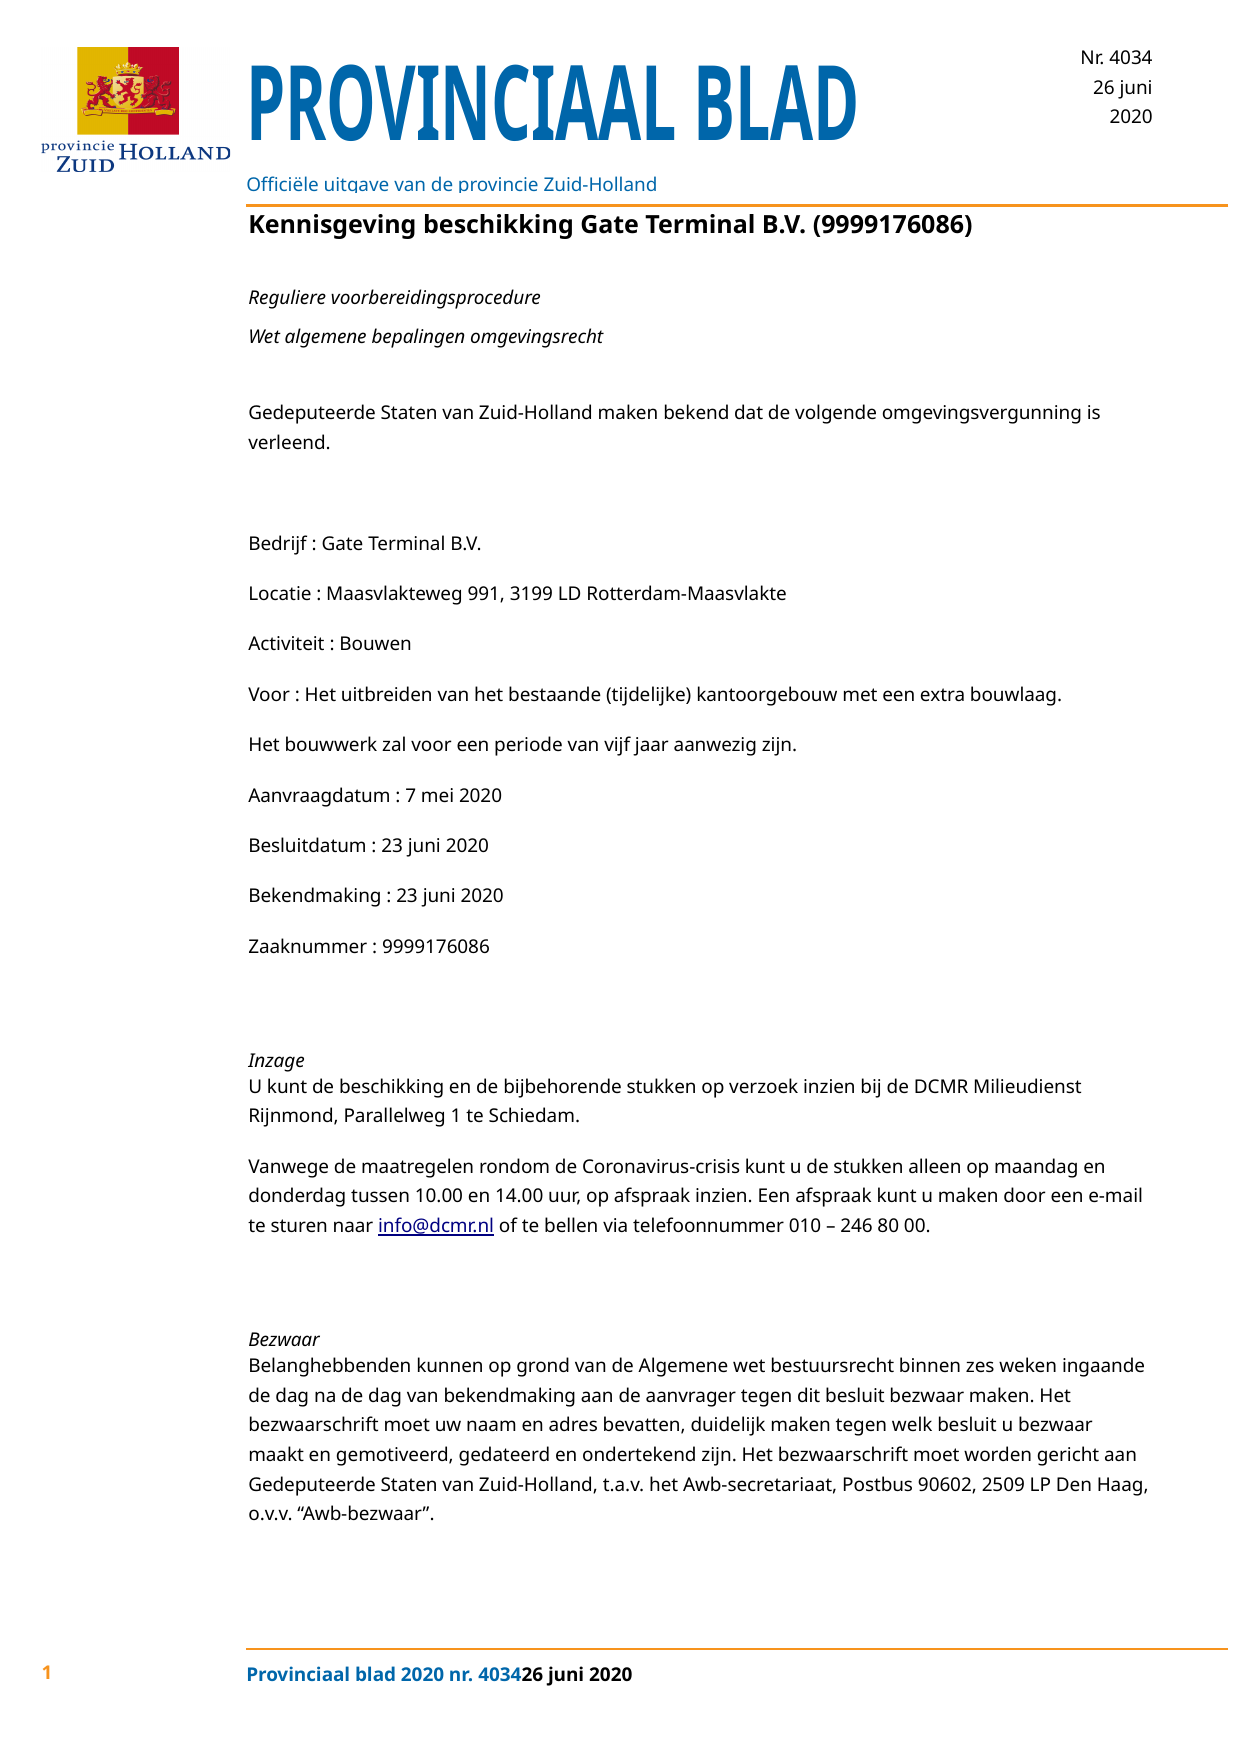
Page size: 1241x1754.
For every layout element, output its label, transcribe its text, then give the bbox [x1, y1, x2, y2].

text Locatie : Maasvlakteweg 991, 3199 LD Rotterdam-Maasvlakte [248, 580, 1152, 606]
text Bekendmaking : 23 juni 2020 [248, 883, 1152, 908]
text Bezwaar [248, 1327, 1152, 1352]
text Inzage [248, 1047, 1152, 1073]
text Belanghebbenden kunnen op grond van de Algemene wet bestuursrecht binnen zes weken ingaande de dag na de dag van bekendmaking aan de aanvrager tegen dit besluit bezwaar maken. Het bezwaarschrift moet uw naam en adres bevatten, duidelijk maken tegen welk besluit u bezwaar maakt en gemotiveerd, gedateerd en ondertekend zijn. Het bezwaarschrift moet worden gericht aan Gedeputeerde Staten van Zuid-Holland, t.a.v. het Awb-secretariaat, Postbus 90602, 2509 LP Den Haag, o.v.v. “Awb-bezwaar”. [248, 1352, 1152, 1526]
picture [41, 47, 231, 172]
text Wet algemene bepalingen omgevingsrecht [248, 323, 1152, 349]
text Zaaknummer : 9999176086 [248, 933, 1152, 959]
text U kunt de beschikking en de bijbehorende stukken op verzoek inzien bij de DCMR Milieudienst Rijnmond, Parallelweg 1 te Schiedam. [248, 1073, 1152, 1128]
text Gedeputeerde Staten van Zuid-Holland maken bekend dat de volgende omgevingsvergunning is verleend. [248, 399, 1152, 454]
text Kennisgeving beschikking Gate Terminal B.V. (9999176086) [248, 207, 1152, 241]
text Reguliere voorbereidingsprocedure [248, 284, 1152, 309]
text Besluitdatum : 23 juni 2020 [248, 832, 1152, 858]
text Activiteit : Bouwen [248, 631, 1152, 656]
text Vanwege de maatregelen rondom de Coronavirus-crisis kunt u de stukken alleen op maandag en donderdag tussen 10.00 en 14.00 uur, op afspraak inzien. Een afspraak kunt u maken door een e-mail te sturen naar info@dcmr.nl of te bellen via telefoonnummer 010 – 246 80 00. [248, 1153, 1152, 1238]
text Voor : Het uitbreiden van het bestaande (tijdelijke) kantoorgebouw met een extra bouwlaag. [248, 681, 1152, 707]
text Het bouwwerk zal voor een periode van vijf jaar aanwezig zijn. [248, 731, 1152, 757]
text Bedrijf : Gate Terminal B.V. [248, 530, 1152, 555]
text Aanvraagdatum : 7 mei 2020 [248, 782, 1152, 807]
